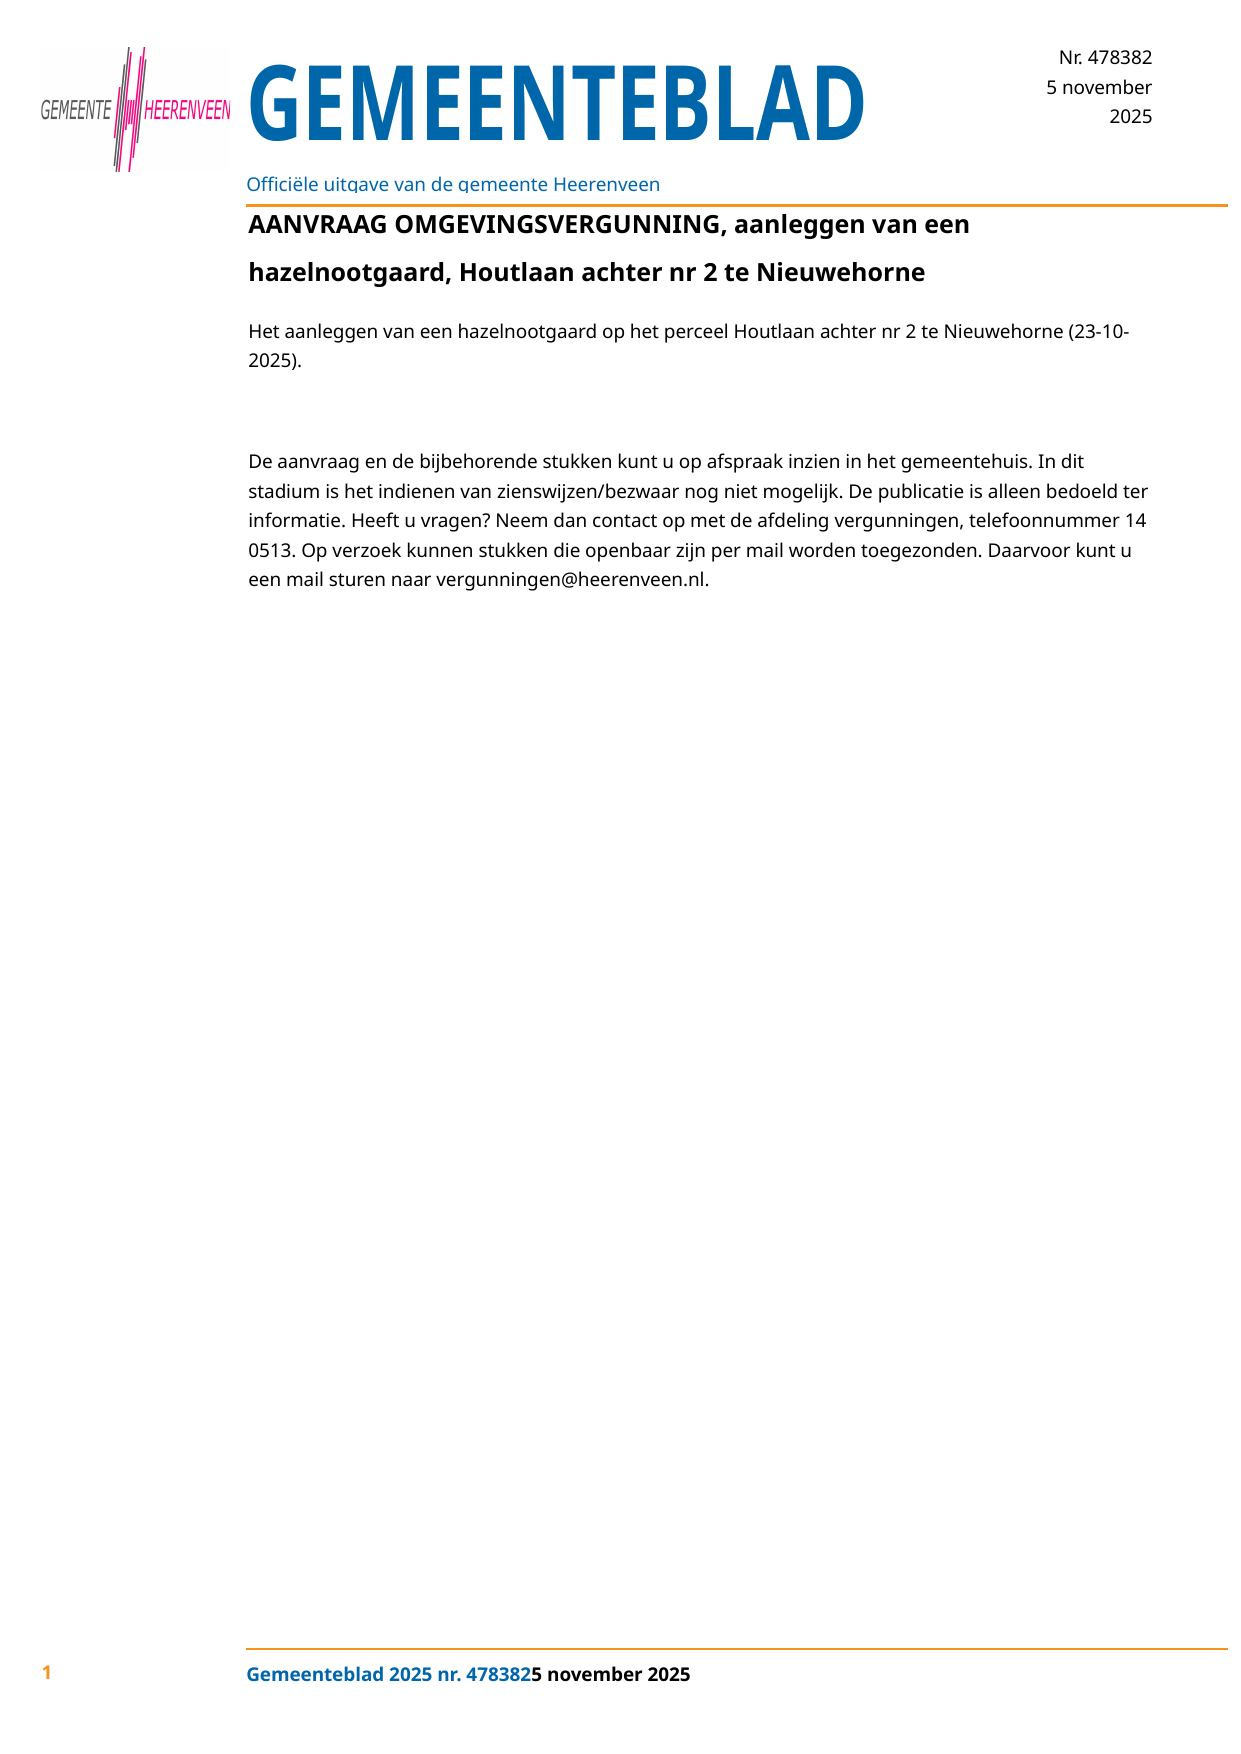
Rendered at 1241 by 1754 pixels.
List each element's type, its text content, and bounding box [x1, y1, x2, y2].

text AANVRAAG OMGEVINGSVERGUNNING, aanleggen van een hazelnootgaard, Houtlaan achter nr 2 te Nieuwehorne [248, 207, 1152, 288]
picture [41, 47, 231, 172]
text Het aanleggen van een hazelnootgaard op het perceel Houtlaan achter nr 2 te Nieuwehorne (23-10-2025). [248, 318, 1152, 373]
text De aanvraag en de bijbehorende stukken kunt u op afspraak inzien in het gemeentehuis. In dit stadium is het indienen van zienswijzen/bezwaar nog niet mogelijk. De publicatie is alleen bedoeld ter informatie. Heeft u vragen? Neem dan contact op met de afdeling vergunningen, telefoonnummer 14 0513. Op verzoek kunnen stukken die openbaar zijn per mail worden toegezonden. Daarvoor kunt u een mail sturen naar vergunningen@heerenveen.nl. [248, 448, 1152, 592]
